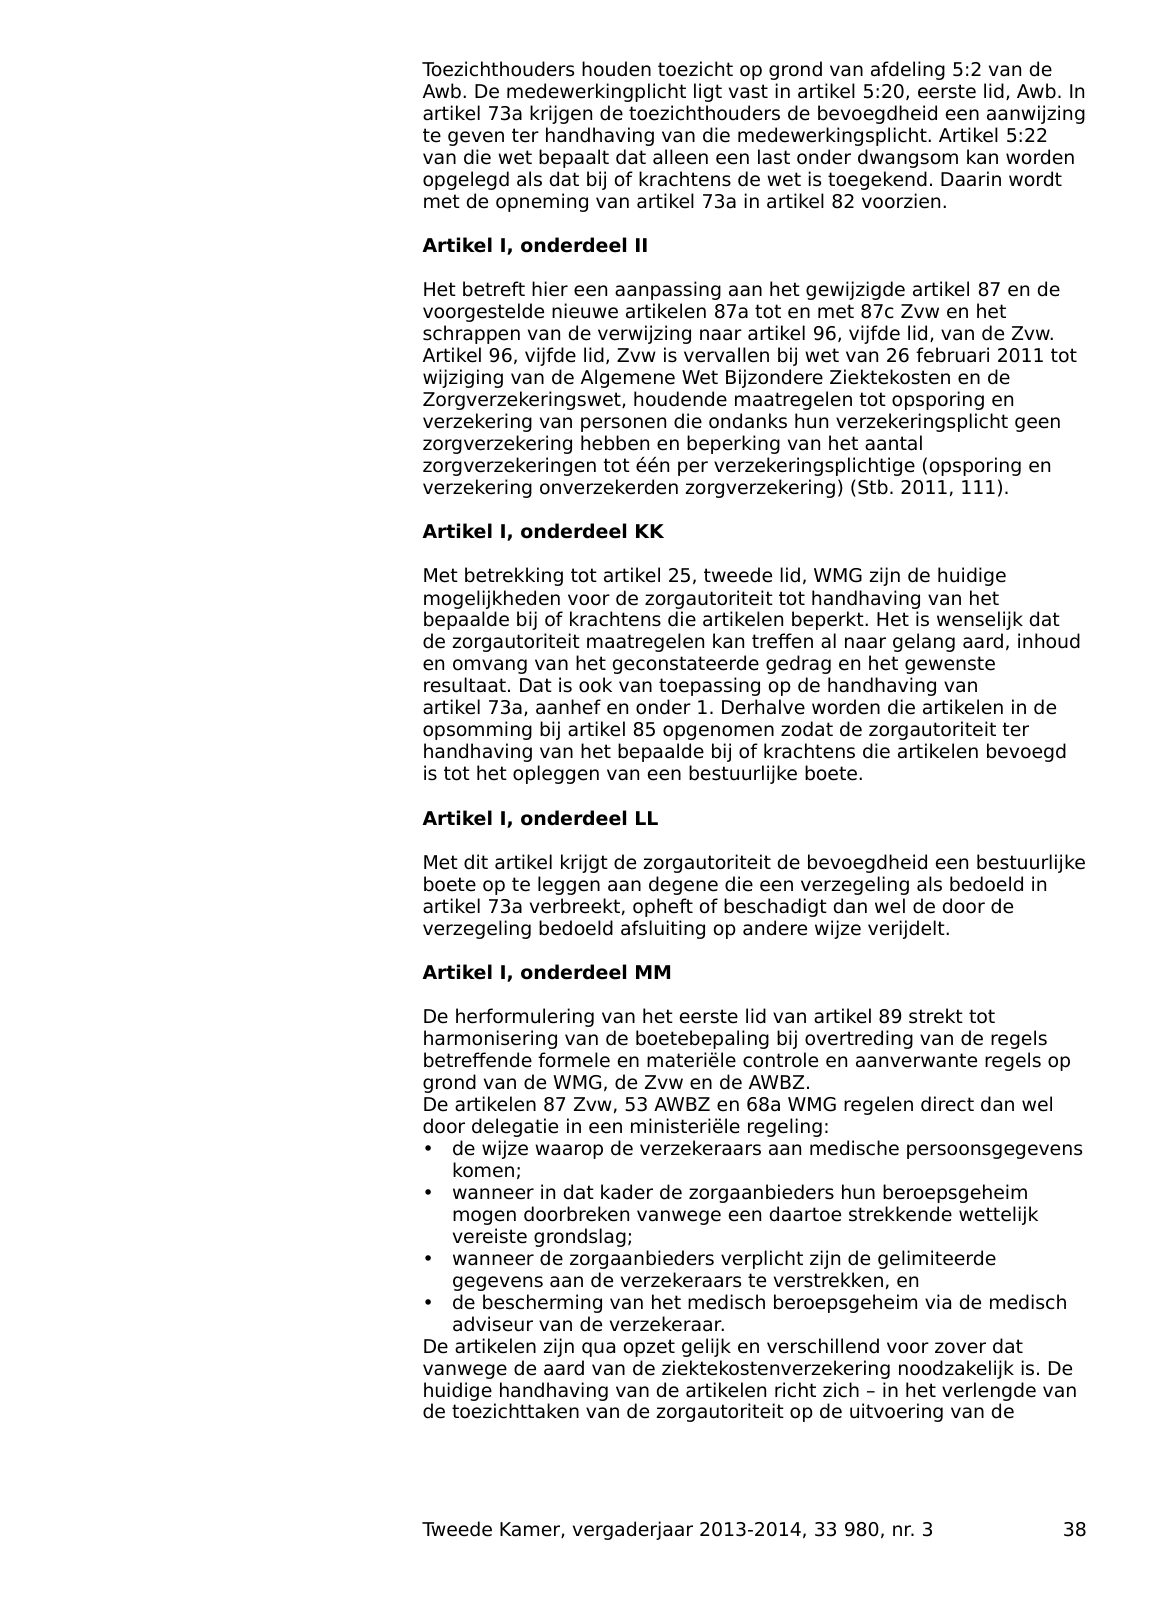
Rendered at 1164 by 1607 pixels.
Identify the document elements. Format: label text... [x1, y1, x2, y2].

text • de wijze waarop de verzekeraars aan medische persoonsgegevens komen; [422, 1138, 1087, 1182]
text • wanneer de zorgaanbieders verplicht zijn de gelimiteerde gegevens aan de verzekeraars te verstrekken, en [422, 1248, 1087, 1292]
text De herformulering van het eerste lid van artikel 89 strekt tot harmonisering van de boetebepaling bij overtreding van de regels betreffende formele en materiële controle en aanverwante regels op grond van de WMG, de Zvw en de AWBZ. [422, 1006, 1087, 1094]
text De artikelen zijn qua opzet gelijk en verschillend voor zover dat vanwege de aard van de ziektekostenverzekering noodzakelijk is. De huidige handhaving van de artikelen richt zich – in het verlengde van de toezichttaken van de zorgautoriteit op de uitvoering van de [422, 1336, 1087, 1423]
text Met betrekking tot artikel 25, tweede lid, WMG zijn de huidige mogelijkheden voor de zorgautoriteit tot handhaving van het bepaalde bij of krachtens die artikelen beperkt. Het is wenselijk dat de zorgautoriteit maatregelen kan treffen al naar gelang aard, inhoud en omvang van het geconstateerde gedrag en het gewenste resultaat. Dat is ook van toepassing op de handhaving van artikel 73a, aanhef en onder 1. Derhalve worden die artikelen in de opsomming bij artikel 85 opgenomen zodat de zorgautoriteit ter handhaving van het bepaalde bij of krachtens die artikelen bevoegd is tot het opleggen van een bestuurlijke boete. [422, 565, 1087, 785]
subtitle Artikel I, onderdeel LL [422, 807, 1087, 829]
text Met dit artikel krijgt de zorgautoriteit de bevoegdheid een bestuurlijke boete op te leggen aan degene die een verzegeling als bedoeld in artikel 73a verbreekt, opheft of beschadigt dan wel de door de verzegeling bedoeld afsluiting op andere wijze verijdelt. [422, 852, 1087, 939]
subtitle Artikel I, onderdeel II [422, 235, 1087, 257]
text • de bescherming van het medisch beroepsgeheim via de medisch adviseur van de verzekeraar. [422, 1292, 1087, 1336]
text Het betreft hier een aanpassing aan het gewijzigde artikel 87 en de voorgestelde nieuwe artikelen 87a tot en met 87c Zvw en het schrappen van de verwijzing naar artikel 96, vijfde lid, van de Zvw. [422, 279, 1087, 345]
subtitle Artikel I, onderdeel KK [422, 521, 1087, 543]
text • wanneer in dat kader de zorgaanbieders hun beroepsgeheim mogen doorbreken vanwege een daartoe strekkende wettelijk vereiste grondslag; [422, 1182, 1087, 1248]
text Toezichthouders houden toezicht op grond van afdeling 5:2 van de Awb. De medewerkingplicht ligt vast in artikel 5:20, eerste lid, Awb. In artikel 73a krijgen de toezichthouders de bevoegdheid een aanwijzing te geven ter handhaving van die medewerkingsplicht. Artikel 5:22 van die wet bepaalt dat alleen een last onder dwangsom kan worden opgelegd als dat bij of krachtens de wet is toegekend. Daarin wordt met de opneming van artikel 73a in artikel 82 voorzien. [422, 59, 1087, 213]
text De artikelen 87 Zvw, 53 AWBZ en 68a WMG regelen direct dan wel door delegatie in een ministeriële regeling: [422, 1094, 1087, 1138]
text Artikel 96, vijfde lid, Zvw is vervallen bij wet van 26 februari 2011 tot wijziging van de Algemene Wet Bijzondere Ziektekosten en de Zorgverzekeringswet, houdende maatregelen tot opsporing en verzekering van personen die ondanks hun verzekeringsplicht geen zorgverzekering hebben en beperking van het aantal zorgverzekeringen tot één per verzekeringsplichtige (opsporing en verzekering onverzekerden zorgverzekering) (Stb. 2011, 111). [422, 345, 1087, 499]
subtitle Artikel I, onderdeel MM [422, 962, 1087, 984]
